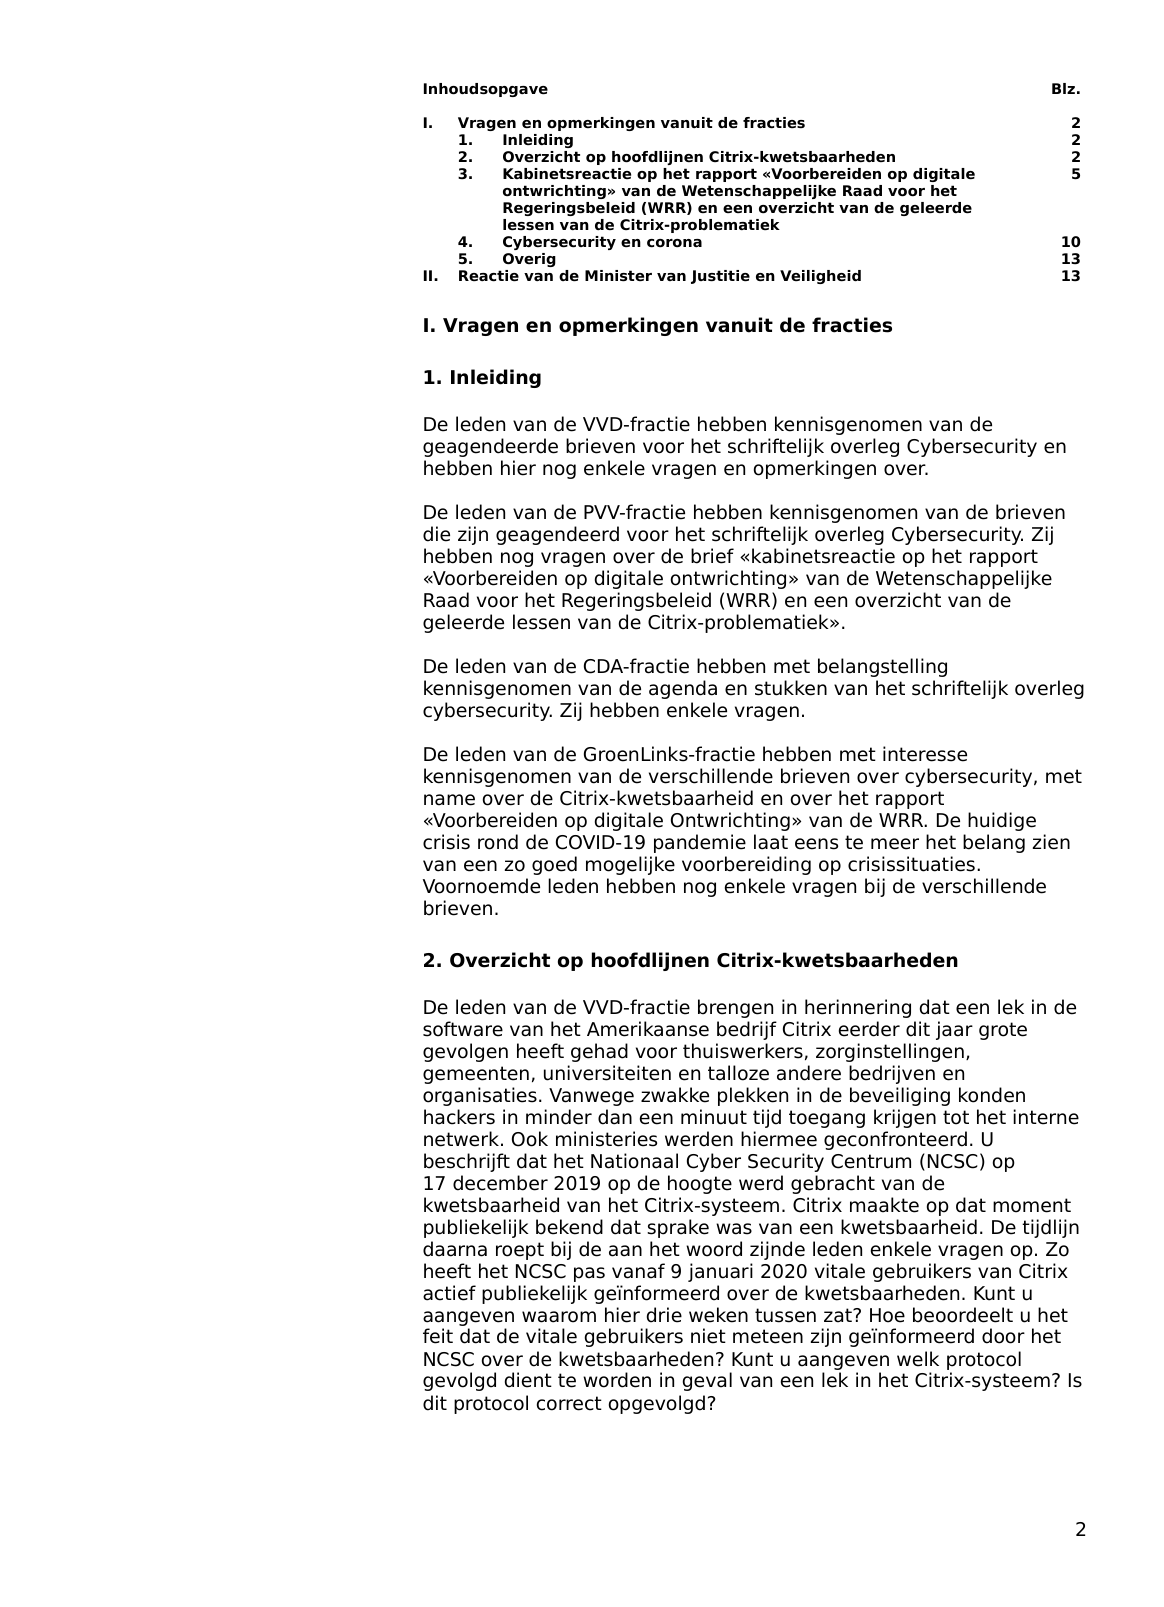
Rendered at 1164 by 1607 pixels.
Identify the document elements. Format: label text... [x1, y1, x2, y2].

subtitle I. Vragen en opmerkingen vanuit de fracties [422, 315, 1087, 337]
table_cell Inleiding [496, 132, 1028, 149]
table_cell [422, 251, 452, 268]
table_cell Vragen en opmerkingen vanuit de fracties [452, 115, 1028, 132]
table_cell 3. [452, 166, 496, 234]
table_cell [496, 98, 1028, 115]
table_cell [1028, 98, 1087, 115]
table_cell 13 [1028, 268, 1087, 285]
table_cell 1. [452, 132, 496, 149]
table_header Inhoudsopgave [422, 81, 1028, 98]
table_cell Overzicht op hoofdlijnen Citrix-kwetsbaarheden [496, 149, 1028, 166]
table_cell 5 [1028, 166, 1087, 234]
table_cell [422, 149, 452, 166]
subtitle 1. Inleiding [422, 367, 1087, 389]
table_cell [422, 166, 452, 234]
table_cell Kabinetsreactie op het rapport «Voorbereiden op digitale ontwrichting» van de Wetenschappelijke Raad voor het Regeringsbeleid (WRR) en een overzicht van de geleerde lessen van de Citrix-problematiek [496, 166, 1028, 234]
table_cell [422, 132, 452, 149]
text De leden van de VVD-fractie brengen in herinnering dat een lek in de software van het Amerikaanse bedrijf Citrix eerder dit jaar grote gevolgen heeft gehad voor thuiswerkers, zorginstellingen, gemeenten, universiteiten en talloze andere bedrijven en organisaties. Vanwege zwakke plekken in de beveiliging konden hackers in minder dan een minuut tijd toegang krijgen tot het interne netwerk. Ook ministeries werden hiermee geconfronteerd. U beschrijft dat het Nationaal Cyber Security Centrum (NCSC) op 17 december 2019 op de hoogte werd gebracht van de kwetsbaarheid van het Citrix-systeem. Citrix maakte op dat moment publiekelijk bekend dat sprake was van een kwetsbaarheid. De tijdlijn daarna roept bij de aan het woord zijnde leden enkele vragen op. Zo heeft het NCSC pas vanaf 9 januari 2020 vitale gebruikers van Citrix actief publiekelijk geïnformeerd over de kwetsbaarheden. Kunt u aangeven waarom hier drie weken tussen zat? Hoe beoordeelt u het feit dat de vitale gebruikers niet meteen zijn geïnformeerd door het NCSC over de kwetsbaarheden? Kunt u aangeven welk protocol gevolgd dient te worden in geval van een lek in het Citrix-systeem? Is dit protocol correct opgevolgd? [422, 997, 1087, 1414]
table_cell II. [422, 268, 452, 285]
table_cell 10 [1028, 234, 1087, 251]
text De leden van de GroenLinks-fractie hebben met interesse kennisgenomen van de verschillende brieven over cybersecurity, met name over de Citrix-kwetsbaarheid en over het rapport «Voorbereiden op digitale Ontwrichting» van de WRR. De huidige crisis rond de COVID-19 pandemie laat eens te meer het belang zien van een zo goed mogelijke voorbereiding op crisissituaties. Voornoemde leden hebben nog enkele vragen bij de verschillende brieven. [422, 744, 1087, 920]
text De leden van de VVD-fractie hebben kennisgenomen van de geagendeerde brieven voor het schriftelijk overleg Cybersecurity en hebben hier nog enkele vragen en opmerkingen over. [422, 414, 1087, 479]
table_cell [452, 98, 496, 115]
text De leden van de PVV-fractie hebben kennisgenomen van de brieven die zijn geagendeerd voor het schriftelijk overleg Cybersecurity. Zij hebben nog vragen over de brief «kabinetsreactie op het rapport «Voorbereiden op digitale ontwrichting» van de Wetenschappelijke Raad voor het Regeringsbeleid (WRR) en een overzicht van de geleerde lessen van de Citrix-problematiek». [422, 502, 1087, 634]
table_cell Reactie van de Minister van Justitie en Veiligheid [452, 268, 1028, 285]
table_cell I. [422, 115, 452, 132]
table_cell [422, 98, 452, 115]
table_cell 2 [1028, 132, 1087, 149]
table_cell 4. [452, 234, 496, 251]
table_cell Overig [496, 251, 1028, 268]
table_cell 13 [1028, 251, 1087, 268]
subtitle 2. Overzicht op hoofdlijnen Citrix-kwetsbaarheden [422, 950, 1087, 972]
table_cell 5. [452, 251, 496, 268]
table_cell 2 [1028, 149, 1087, 166]
table_cell Cybersecurity en corona [496, 234, 1028, 251]
table_cell 2. [452, 149, 496, 166]
table_cell [422, 234, 452, 251]
text De leden van de CDA-fractie hebben met belangstelling kennisgenomen van de agenda en stukken van het schriftelijk overleg cybersecurity. Zij hebben enkele vragen. [422, 656, 1087, 722]
table_header Blz. [1028, 81, 1087, 98]
table_cell 2 [1028, 115, 1087, 132]
